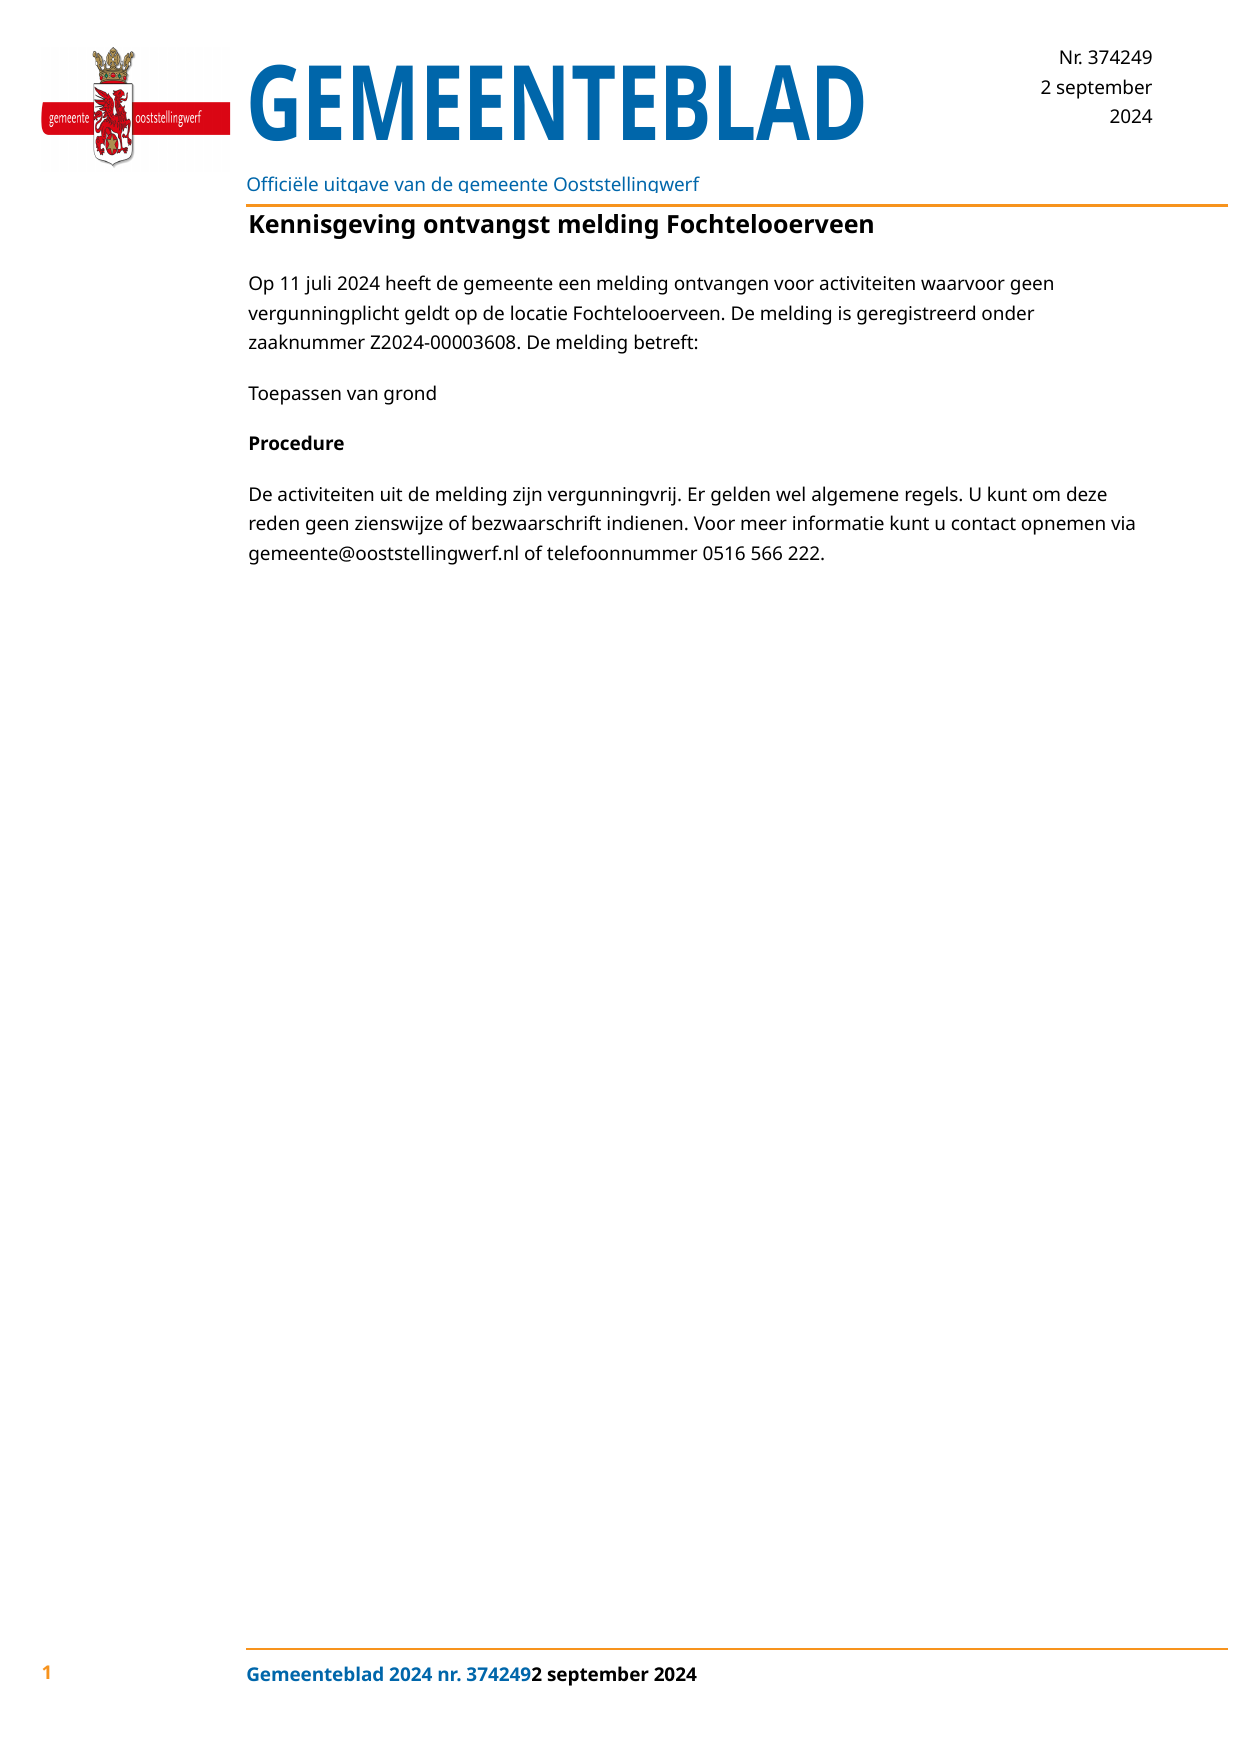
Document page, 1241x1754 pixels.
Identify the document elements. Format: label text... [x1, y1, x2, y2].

text Kennisgeving ontvangst melding Fochtelooerveen [248, 207, 1152, 241]
picture [41, 47, 231, 172]
text Op 11 juli 2024 heeft de gemeente een melding ontvangen voor activiteiten waarvoor geen vergunningplicht geldt op de locatie Fochtelooerveen. De melding is geregistreerd onder zaaknummer Z2024-00003608. De melding betreft: [248, 270, 1152, 355]
text Procedure [248, 430, 1152, 456]
text Toepassen van grond [248, 380, 1152, 406]
text De activiteiten uit de melding zijn vergunningvrij. Er gelden wel algemene regels. U kunt om deze reden geen zienswijze of bezwaarschrift indienen. Voor meer informatie kunt u contact opnemen via gemeente@ooststellingwerf.nl of telefoonnummer 0516 566 222. [248, 481, 1152, 566]
